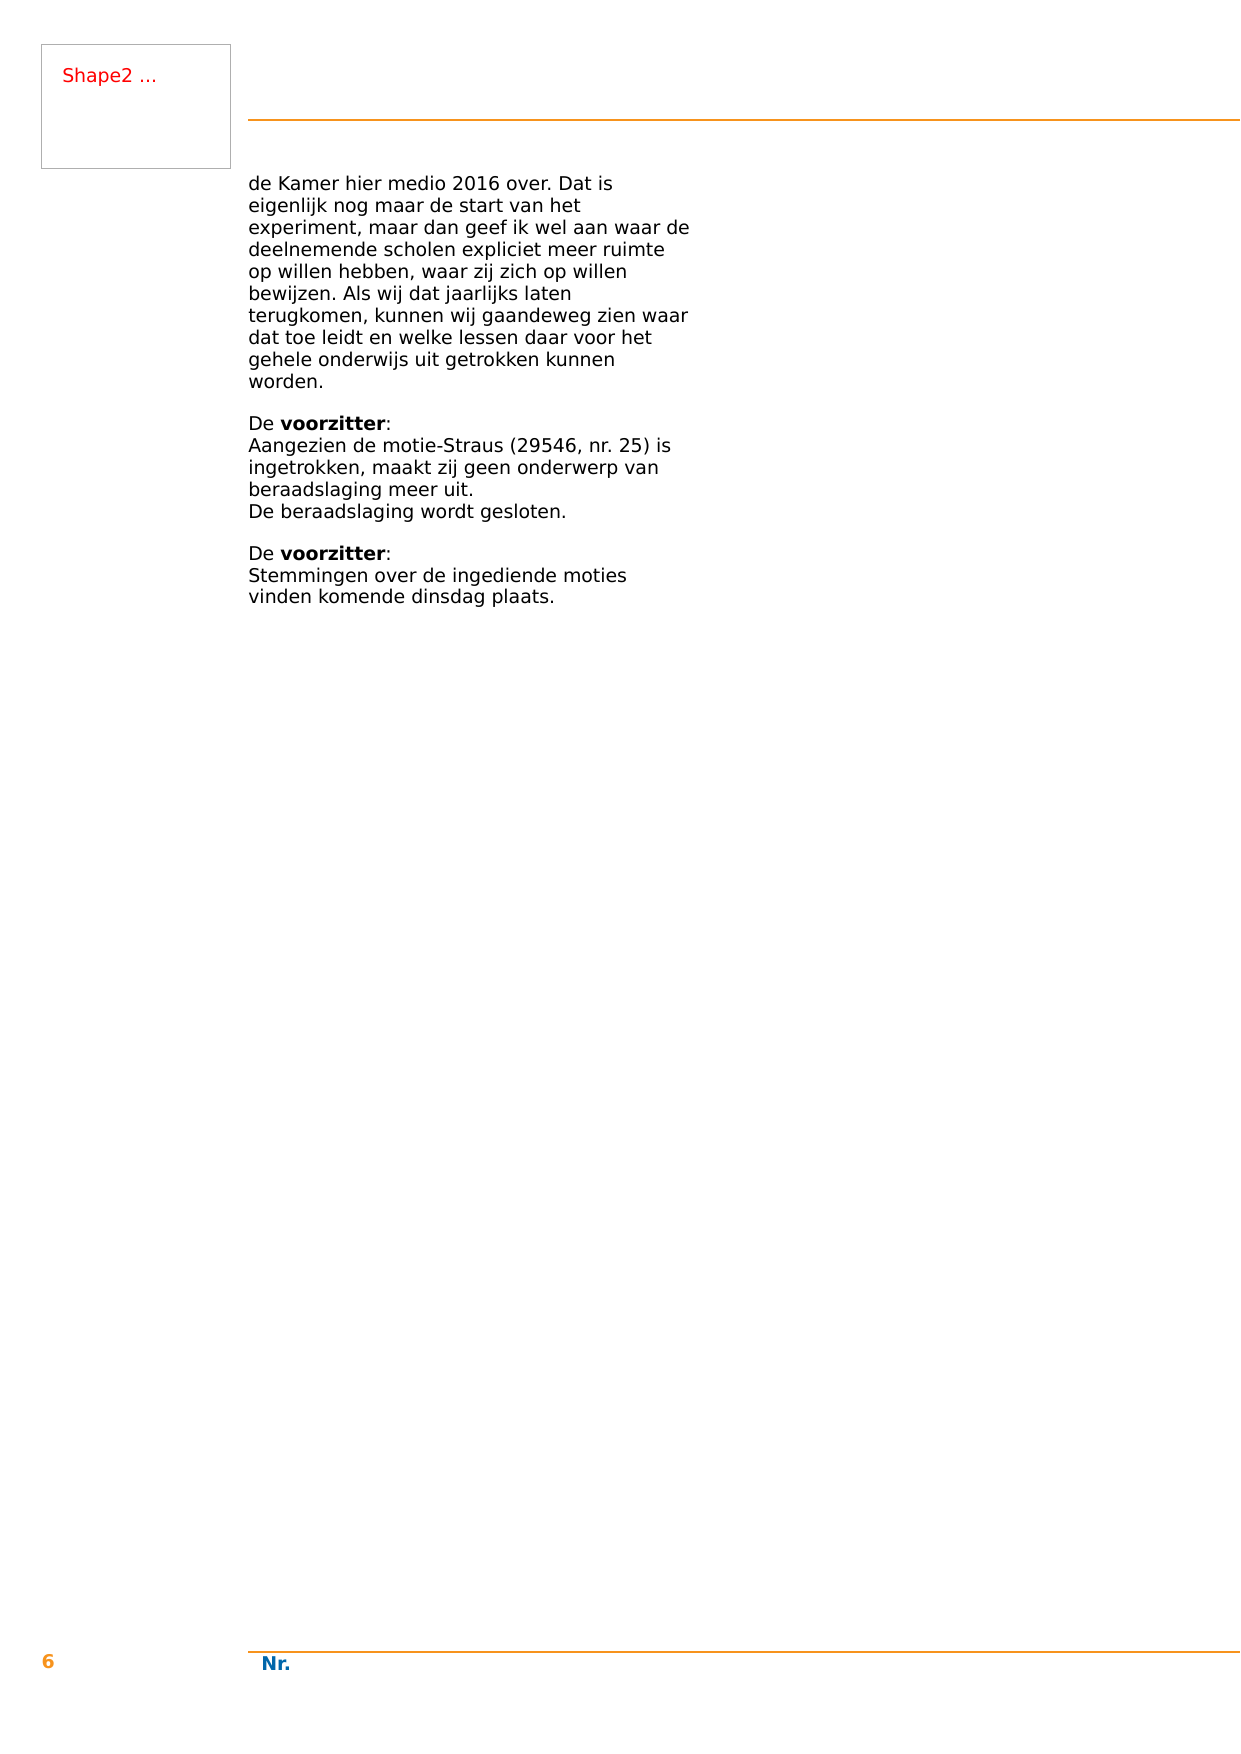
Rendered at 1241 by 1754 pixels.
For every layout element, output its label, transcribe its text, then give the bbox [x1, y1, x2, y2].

text De voorzitter: [248, 413, 691, 434]
text Aangezien de motie-Straus (29546, nr. 25) is ingetrokken, maakt zij geen onderwerp van beraadslaging meer uit. [248, 434, 691, 501]
text de Kamer hier medio 2016 over. Dat is eigenlijk nog maar de start van het experiment, maar dan geef ik wel aan waar de deelnemende scholen expliciet meer ruimte op willen hebben, waar zij zich op willen bewijzen. Als wij dat jaarlijks laten terugkomen, kunnen wij gaandeweg zien waar dat toe leidt en welke lessen daar voor het gehele onderwijs uit getrokken kunnen worden. [248, 173, 691, 393]
text De beraadslaging wordt gesloten. [248, 501, 691, 522]
text Stemmingen over de ingediende moties vinden komende dinsdag plaats. [248, 564, 691, 608]
text De voorzitter: [248, 542, 691, 564]
